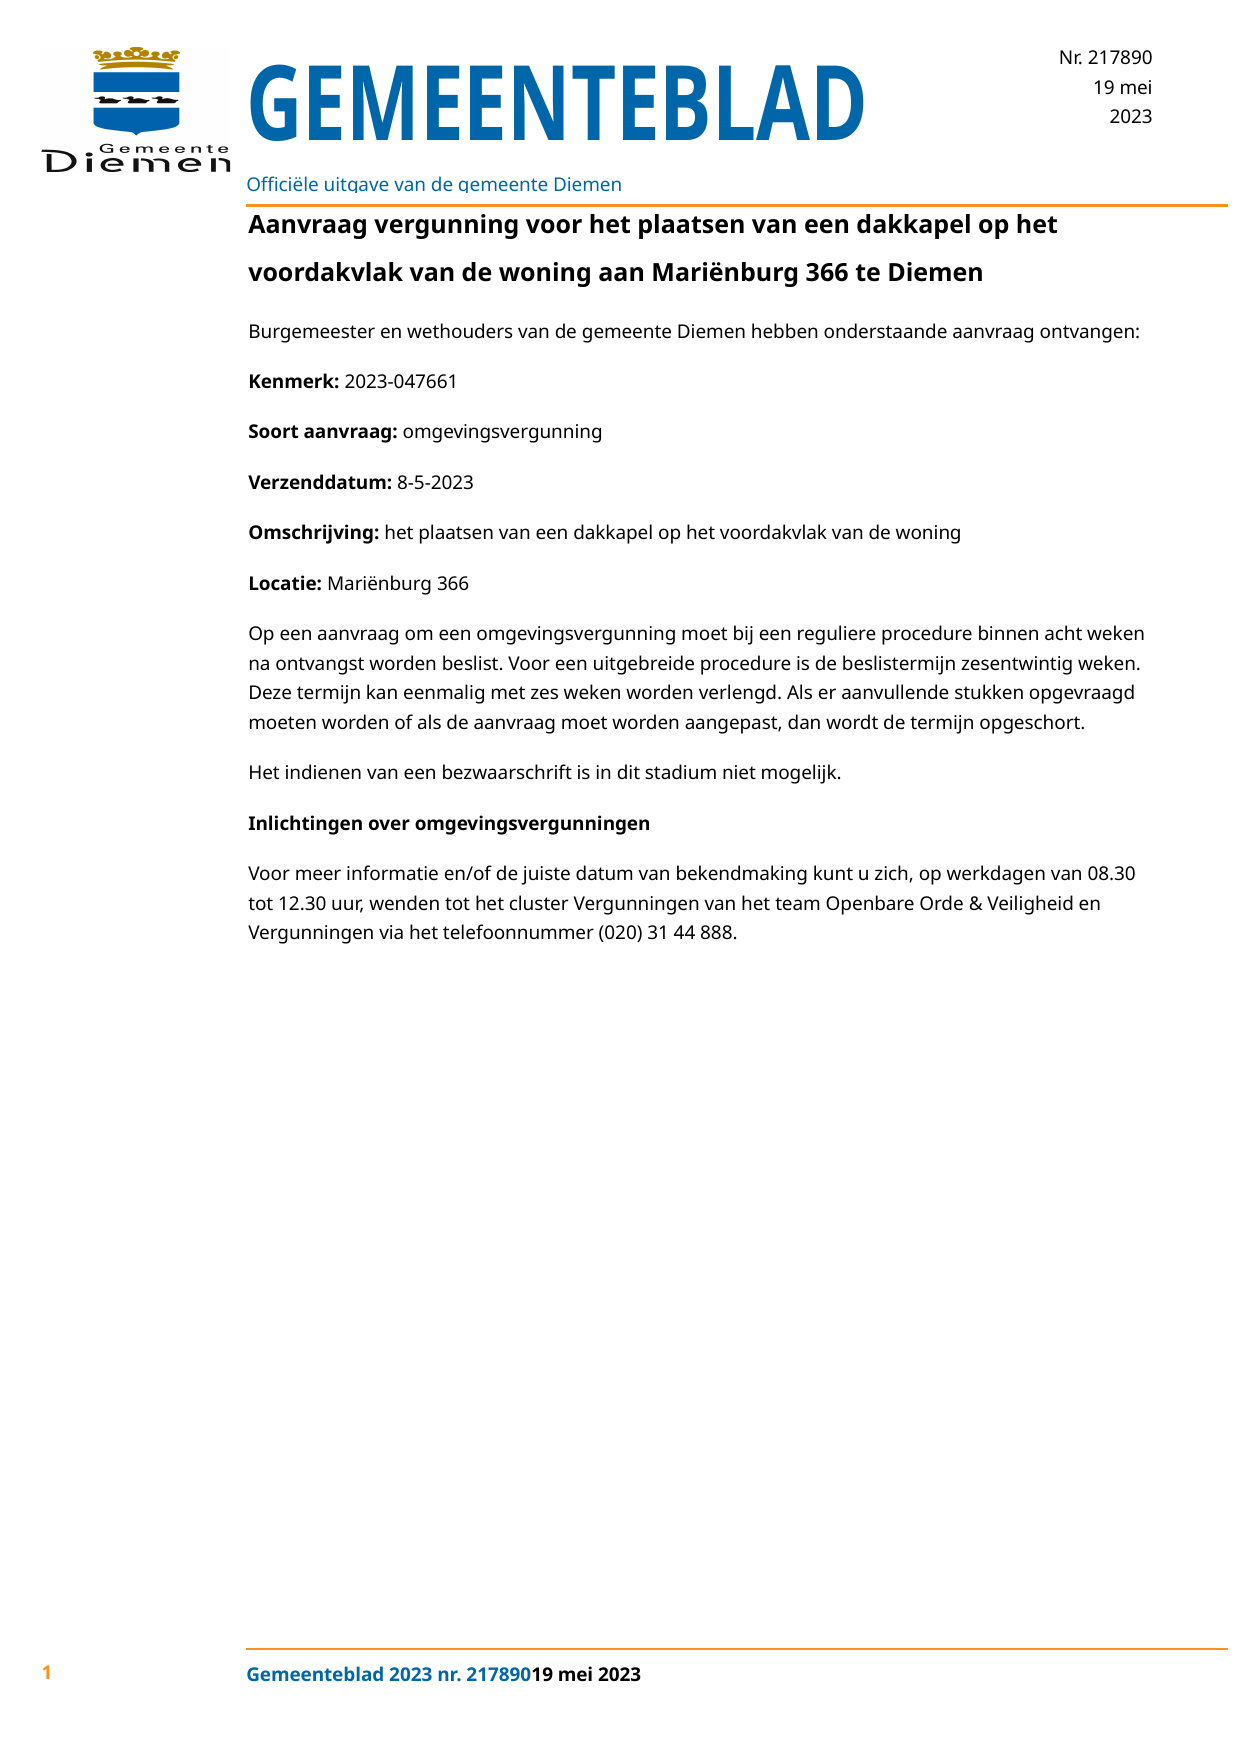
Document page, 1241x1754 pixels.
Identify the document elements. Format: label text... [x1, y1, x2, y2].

text Het indienen van een bezwaarschrift is in dit stadium niet mogelijk. [248, 759, 1152, 785]
text Voor meer informatie en/of de juiste datum van bekendmaking kunt u zich, op werkdagen van 08.30 tot 12.30 uur, wenden tot het cluster Vergunningen van het team Openbare Orde & Veiligheid en Vergunningen via het telefoonnummer (020) 31 44 888. [248, 860, 1152, 945]
text Op een aanvraag om een omgevingsvergunning moet bij een reguliere procedure binnen acht weken na ontvangst worden beslist. Voor een uitgebreide procedure is de beslistermijn zesentwintig weken. Deze termijn kan eenmalig met zes weken worden verlengd. Als er aanvullende stukken opgevraagd moeten worden of als de aanvraag moet worden aangepast, dan wordt de termijn opgeschort. [248, 620, 1152, 735]
text Aanvraag vergunning voor het plaatsen van een dakkapel op het voordakvlak van de woning aan Mariënburg 366 te Diemen [248, 207, 1152, 288]
text Omschrijving: het plaatsen van een dakkapel op het voordakvlak van de woning [248, 519, 1152, 545]
text Kenmerk: 2023-047661 [248, 368, 1152, 394]
text Inlichtingen over omgevingsvergunningen [248, 810, 1152, 836]
text Locatie: Mariënburg 366 [248, 570, 1152, 596]
text Soort aanvraag: omgevingsvergunning [248, 419, 1152, 444]
picture [41, 47, 231, 172]
text Burgemeester en wethouders van de gemeente Diemen hebben onderstaande aanvraag ontvangen: [248, 318, 1152, 344]
text Verzenddatum: 8-5-2023 [248, 469, 1152, 495]
